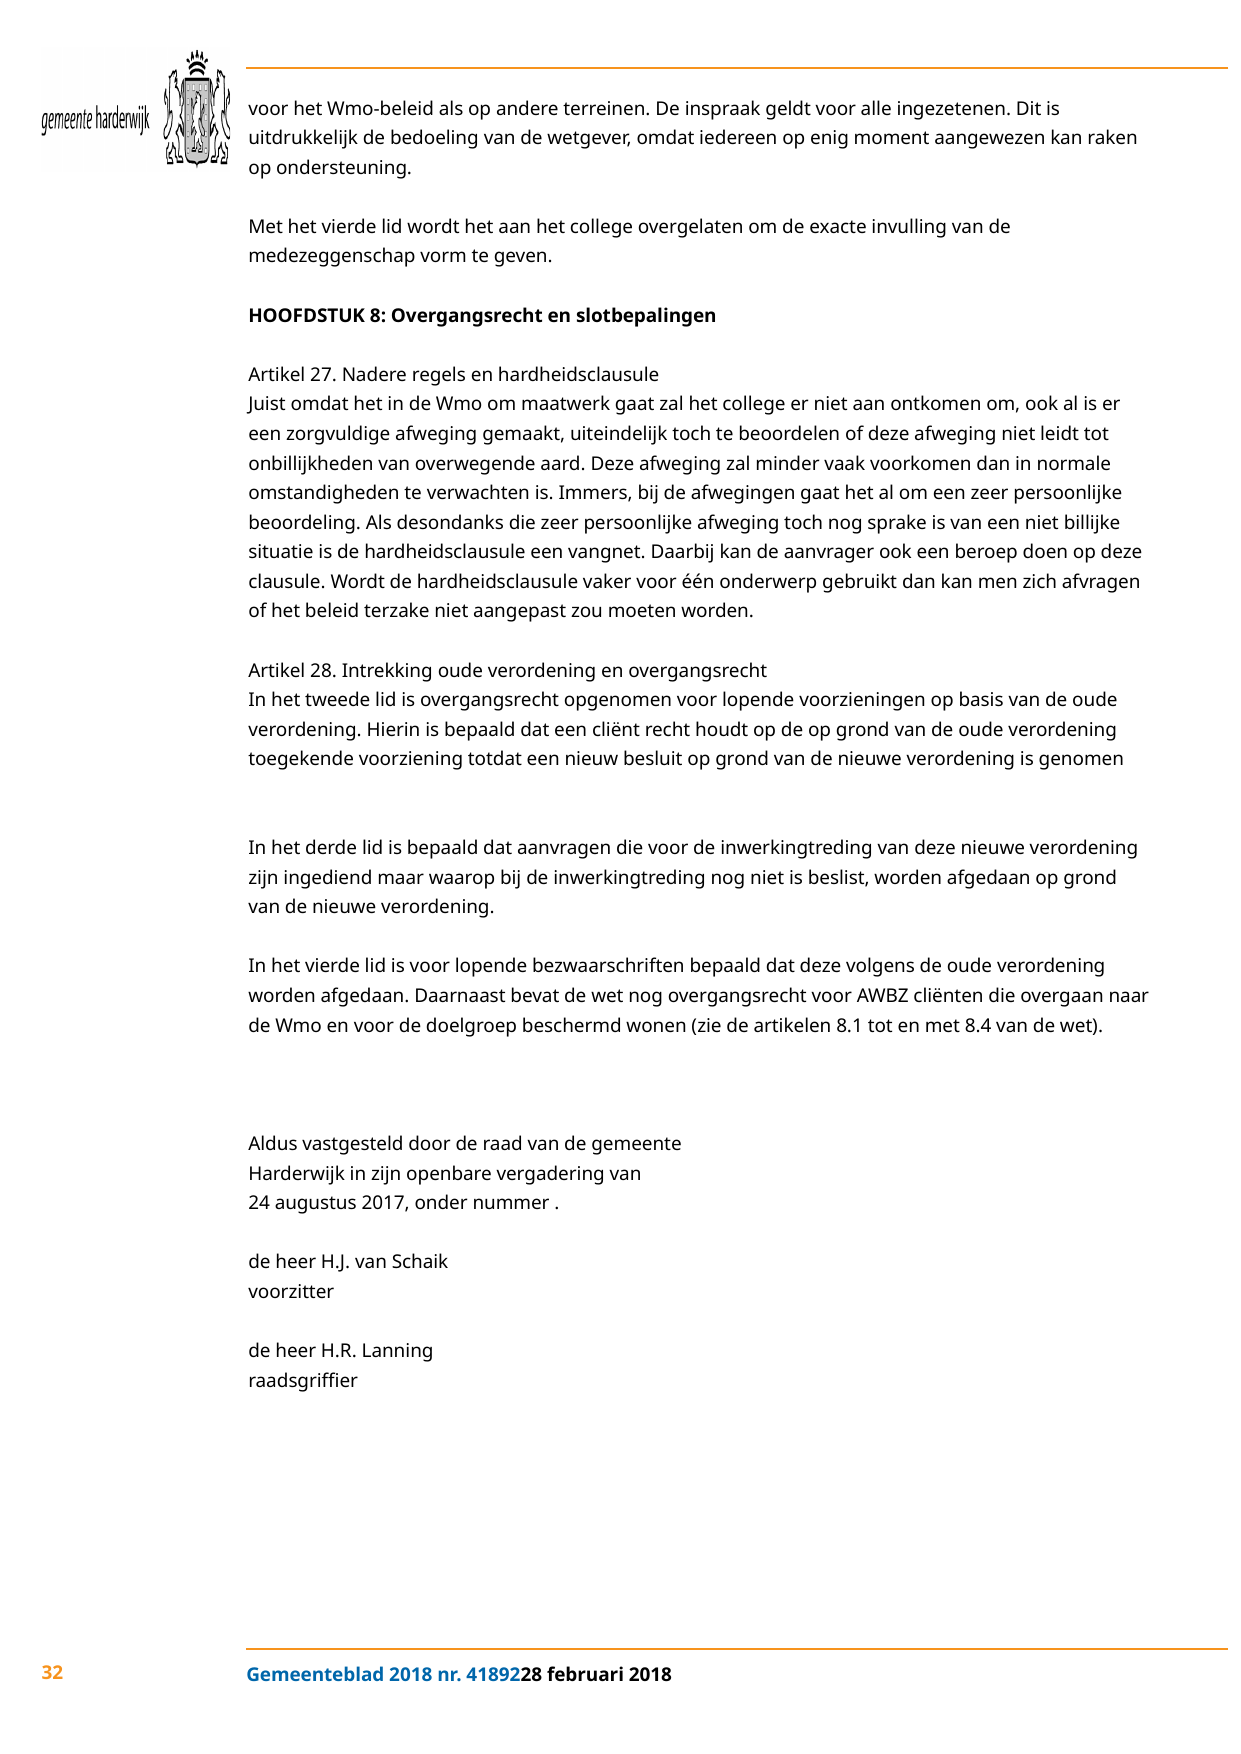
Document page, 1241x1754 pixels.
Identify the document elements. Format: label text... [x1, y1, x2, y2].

text In het tweede lid is overgangsrecht opgenomen voor lopende voorzieningen op basis van de oude verordening. Hierin is bepaald dat een cliënt recht houdt op de op grond van de oude verordening toegekende voorziening totdat een nieuw besluit op grond van de nieuwe verordening is genomen [248, 686, 1152, 771]
text Artikel 27. Nadere regels en hardheidsclausule [248, 361, 1152, 387]
text voorzitter [248, 1278, 1152, 1304]
text HOOFDSTUK 8: Overgangsrecht en slotbepalingen [248, 302, 1152, 328]
text de heer H.R. Lanning [248, 1337, 1152, 1363]
text Met het vierde lid wordt het aan het college overgelaten om de exacte invulling van de medezeggenschap vorm te geven. [248, 213, 1152, 268]
text In het derde lid is bepaald dat aanvragen die voor de inwerkingtreding van deze nieuwe verordening zijn ingediend maar waarop bij de inwerkingtreding nog niet is beslist, worden afgedaan op grond van de nieuwe verordening. [248, 834, 1152, 919]
text Harderwijk in zijn openbare vergadering van [248, 1160, 1152, 1186]
text 24 augustus 2017, onder nummer . [248, 1189, 1152, 1215]
text Aldus vastgesteld door de raad van de gemeente [248, 1130, 1152, 1156]
text Juist omdat het in de Wmo om maatwerk gaat zal het college er niet aan ontkomen om, ook al is er een zorgvuldige afweging gemaakt, uiteindelijk toch te beoordelen of deze afweging niet leidt tot onbillijkheden van overwegende aard. Deze afweging zal minder vaak voorkomen dan in normale omstandigheden te verwachten is. Immers, bij de afwegingen gaat het al om een zeer persoonlijke beoordeling. Als desondanks die zeer persoonlijke afweging toch nog sprake is van een niet billijke situatie is de hardheidsclausule een vangnet. Daarbij kan de aanvrager ook een beroep doen op deze clausule. Wordt de hardheidsclausule vaker voor één onderwerp gebruikt dan kan men zich afvragen of het beleid terzake niet aangepast zou moeten worden. [248, 391, 1152, 623]
text In het vierde lid is voor lopende bezwaarschriften bepaald dat deze volgens de oude verordening worden afgedaan. Daarnaast bevat de wet nog overgangsrecht voor AWBZ cliënten die overgaan naar de Wmo en voor de doelgroep beschermd wonen (zie de artikelen 8.1 tot en met 8.4 van de wet). [248, 953, 1152, 1038]
picture [41, 47, 231, 172]
text raadsgriffier [248, 1367, 1152, 1393]
text Artikel 28. Intrekking oude verordening en overgangsrecht [248, 657, 1152, 683]
text voor het Wmo-beleid als op andere terreinen. De inspraak geldt voor alle ingezetenen. Dit is uitdrukkelijk de bedoeling van de wetgever, omdat iedereen op enig moment aangewezen kan raken op ondersteuning. [248, 95, 1152, 180]
text de heer H.J. van Schaik [248, 1248, 1152, 1274]
